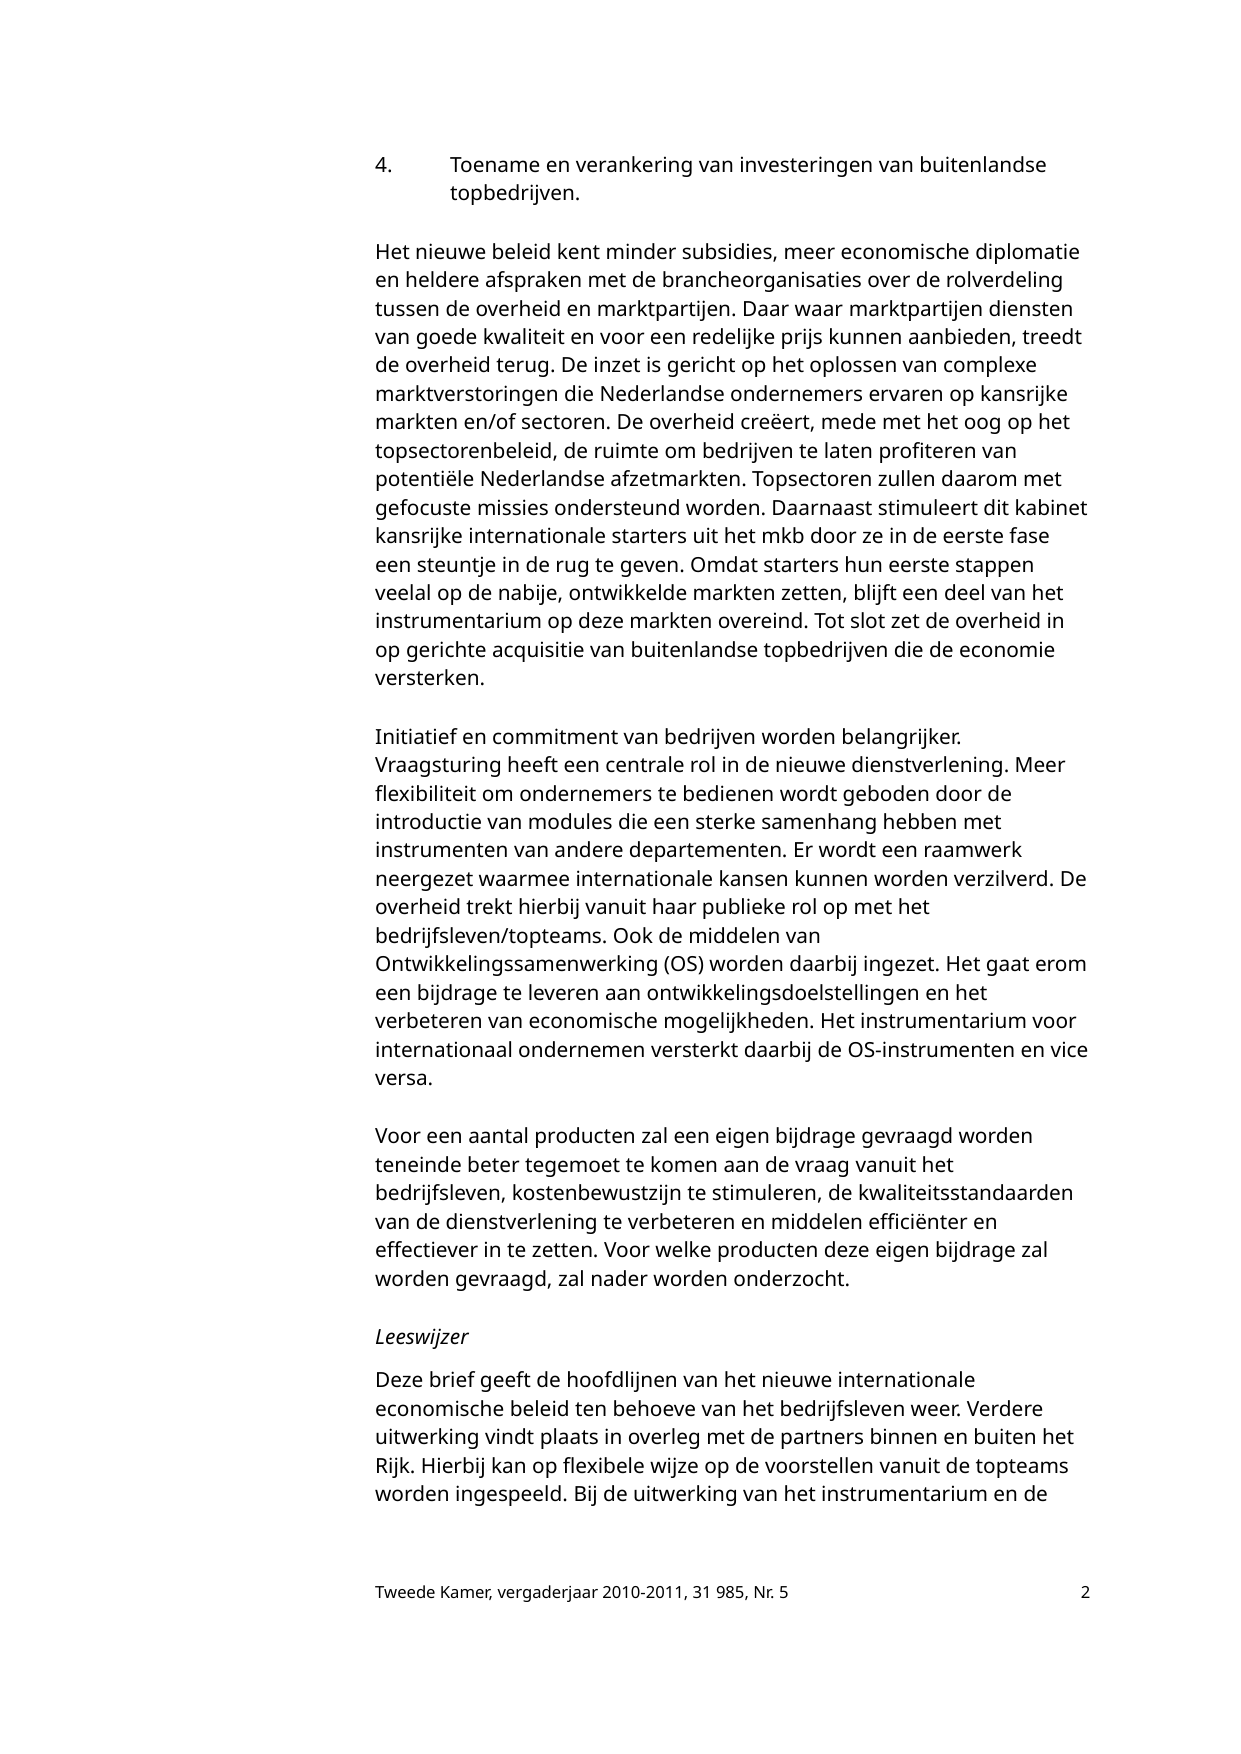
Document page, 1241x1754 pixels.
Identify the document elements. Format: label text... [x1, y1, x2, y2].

text Initiatief en commitment van bedrijven worden belangrijker. Vraagsturing heeft een centrale rol in de nieuwe dienstverlening. Meer flexibiliteit om ondernemers te bedienen wordt geboden door de introductie van modules die een sterke samenhang hebben met instrumenten van andere departementen. Er wordt een raamwerk neergezet waarmee internationale kansen kunnen worden verzilverd. De overheid trekt hierbij vanuit haar publieke rol op met het bedrijfsleven/topteams. Ook de middelen van Ontwikkelingssamenwerking (OS) worden daarbij ingezet. Het gaat erom een bijdrage te leveren aan ontwikkelingsdoelstellingen en het verbeteren van economische mogelijkheden. Het instrumentarium voor internationaal ondernemen versterkt daarbij de OS-instrumenten en vice versa. [375, 722, 1090, 1092]
text Voor een aantal producten zal een eigen bijdrage gevraagd worden teneinde beter tegemoet te komen aan de vraag vanuit het bedrijfsleven, kostenbewustzijn te stimuleren, de kwaliteitsstandaarden van de dienstverlening te verbeteren en middelen efficiënter en effectiever in te zetten. Voor welke producten deze eigen bijdrage zal worden gevraagd, zal nader worden onderzocht. [375, 1122, 1090, 1292]
text Deze brief geeft de hoofdlijnen van het nieuwe internationale economische beleid ten behoeve van het bedrijfsleven weer. Verdere uitwerking vindt plaats in overleg met de partners binnen en buiten het Rijk. Hierbij kan op flexibele wijze op de voorstellen vanuit de topteams worden ingespeeld. Bij de uitwerking van het instrumentarium en de [375, 1366, 1090, 1508]
text Leeswijzer [375, 1322, 1090, 1351]
list Toename en verankering van investeringen van buitenlandse topbedrijven. [375, 150, 1090, 207]
text Het nieuwe beleid kent minder subsidies, meer economische diplomatie en heldere afspraken met de brancheorganisaties over de rolverdeling tussen de overheid en marktpartijen. Daar waar marktpartijen diensten van goede kwaliteit en voor een redelijke prijs kunnen aanbieden, treedt de overheid terug. De inzet is gericht op het oplossen van complexe marktverstoringen die Nederlandse ondernemers ervaren op kansrijke markten en/of sectoren. De overheid creëert, mede met het oog op het topsectorenbeleid, de ruimte om bedrijven te laten profiteren van potentiële Nederlandse afzetmarkten. Topsectoren zullen daarom met gefocuste missies ondersteund worden. Daarnaast stimuleert dit kabinet kansrijke internationale starters uit het mkb door ze in de eerste fase een steuntje in de rug te geven. Omdat starters hun eerste stappen veelal op de nabije, ontwikkelde markten zetten, blijft een deel van het instrumentarium op deze markten overeind. Tot slot zet de overheid in op gerichte acquisitie van buitenlandse topbedrijven die de economie versterken. [375, 237, 1090, 692]
